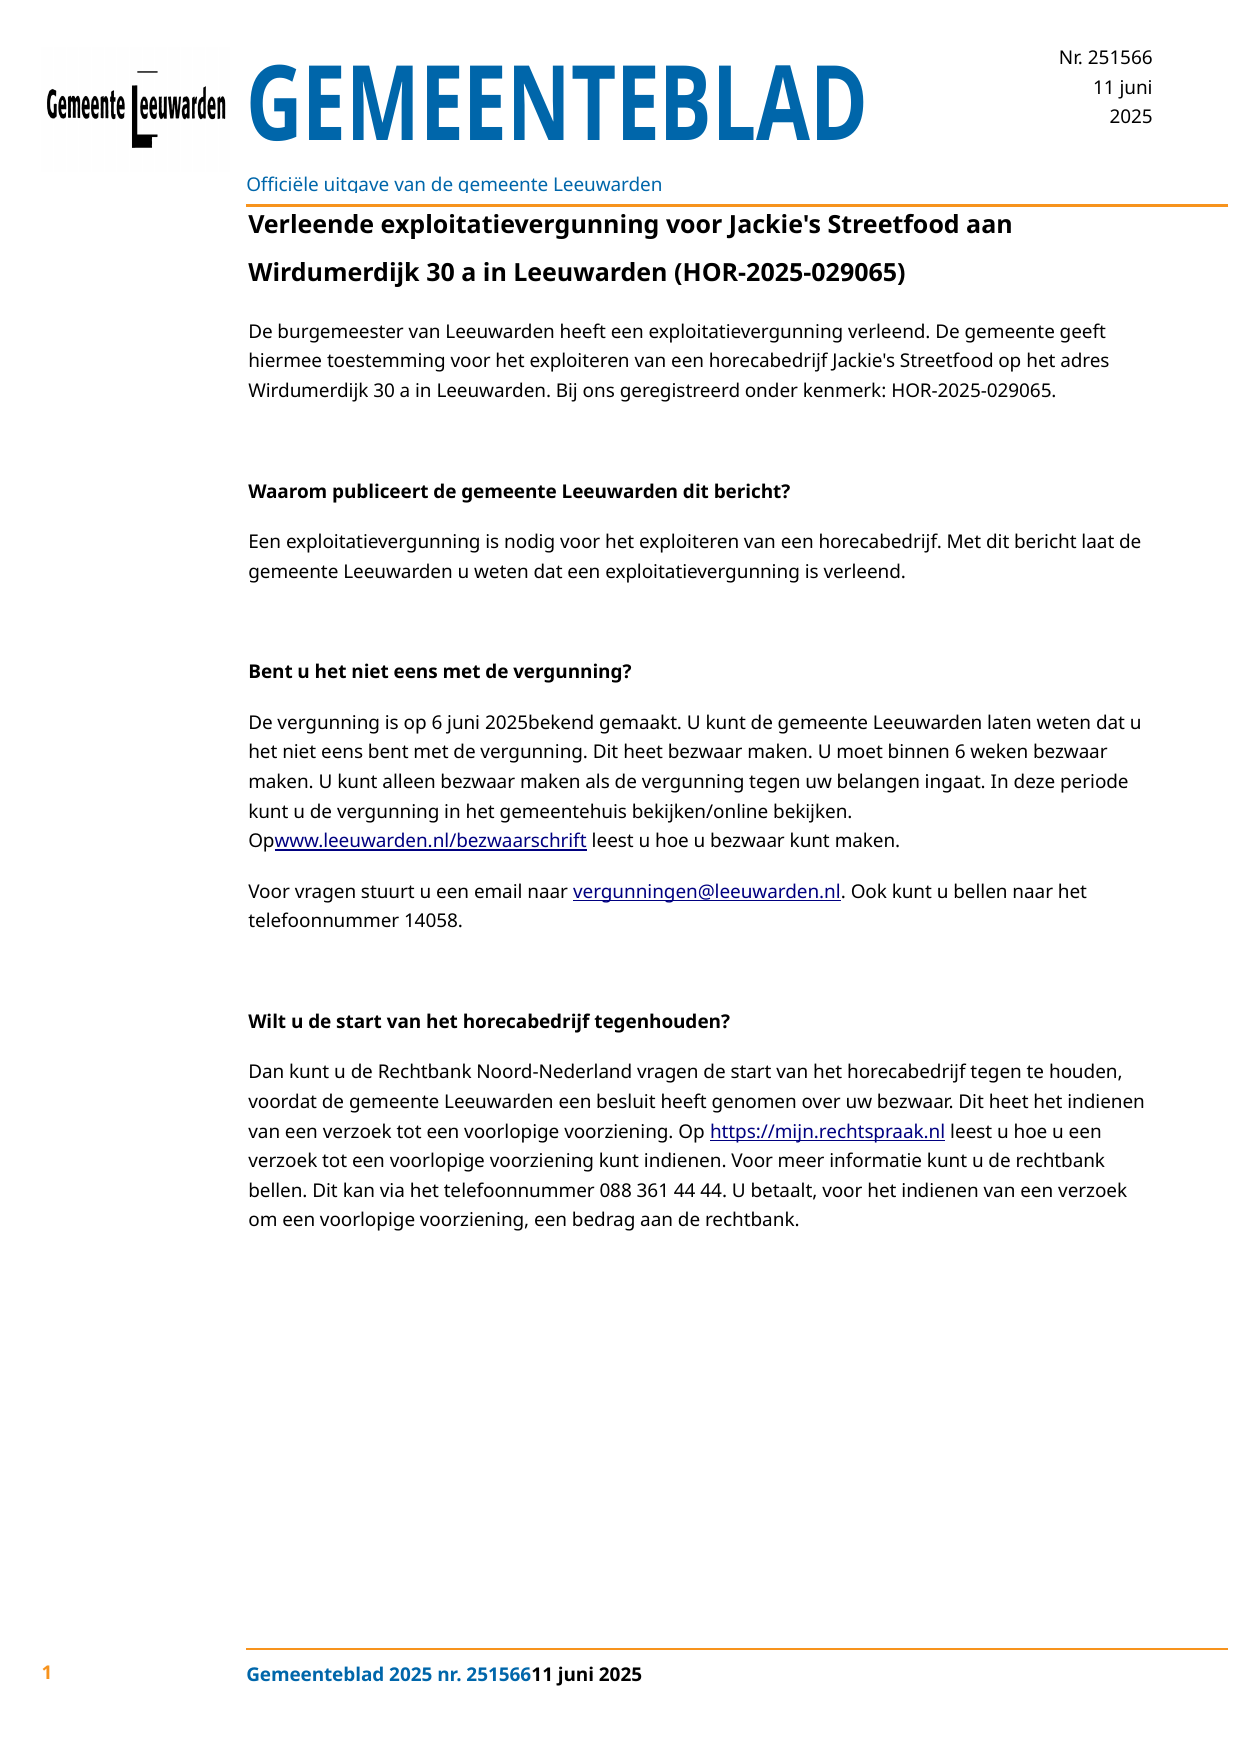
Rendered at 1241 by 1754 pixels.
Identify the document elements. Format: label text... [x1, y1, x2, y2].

text Wilt u de start van het horecabedrijf tegenhouden? [248, 1008, 1152, 1034]
text Een exploitatievergunning is nodig voor het exploiteren van een horecabedrijf. Met dit bericht laat de gemeente Leeuwarden u weten dat een exploitatievergunning is verleend. [248, 528, 1152, 584]
text Dan kunt u de Rechtbank Noord-Nederland vragen de start van het horecabedrijf tegen te houden, voordat de gemeente Leeuwarden een besluit heeft genomen over uw bezwaar. Dit heet het indienen van een verzoek tot een voorlopige voorziening. Op https://mijn.rechtspraak.nl leest u hoe u een verzoek tot een voorlopige voorziening kunt indienen. Voor meer informatie kunt u de rechtbank bellen. Dit kan via het telefoonnummer 088 361 44 44. U betaalt, voor het indienen van een verzoek om een voorlopige voorziening, een bedrag aan de rechtbank. [248, 1059, 1152, 1232]
text Voor vragen stuurt u een email naar vergunningen@leeuwarden.nl. Ook kunt u bellen naar het telefoonnummer 14058. [248, 878, 1152, 933]
text Waarom publiceert de gemeente Leeuwarden dit bericht? [248, 478, 1152, 504]
text Verleende exploitatievergunning voor Jackie's Streetfood aan Wirdumerdijk 30 a in Leeuwarden (HOR-2025-029065) [248, 207, 1152, 288]
text De burgemeester van Leeuwarden heeft een exploitatievergunning verleend. De gemeente geeft hiermee toestemming voor het exploiteren van een horecabedrijf Jackie's Streetfood op het adres Wirdumerdijk 30 a in Leeuwarden. Bij ons geregistreerd onder kenmerk: HOR-2025-029065. [248, 318, 1152, 403]
picture [41, 47, 231, 172]
text Bent u het niet eens met de vergunning? [248, 659, 1152, 684]
text De vergunning is op 6 juni 2025bekend gemaakt. U kunt de gemeente Leeuwarden laten weten dat u het niet eens bent met de vergunning. Dit heet bezwaar maken. U moet binnen 6 weken bezwaar maken. U kunt alleen bezwaar maken als de vergunning tegen uw belangen ingaat. In deze periode kunt u de vergunning in het gemeentehuis bekijken/online bekijken. Opwww.leeuwarden.nl/bezwaarschrift leest u hoe u bezwaar kunt maken. [248, 709, 1152, 853]
